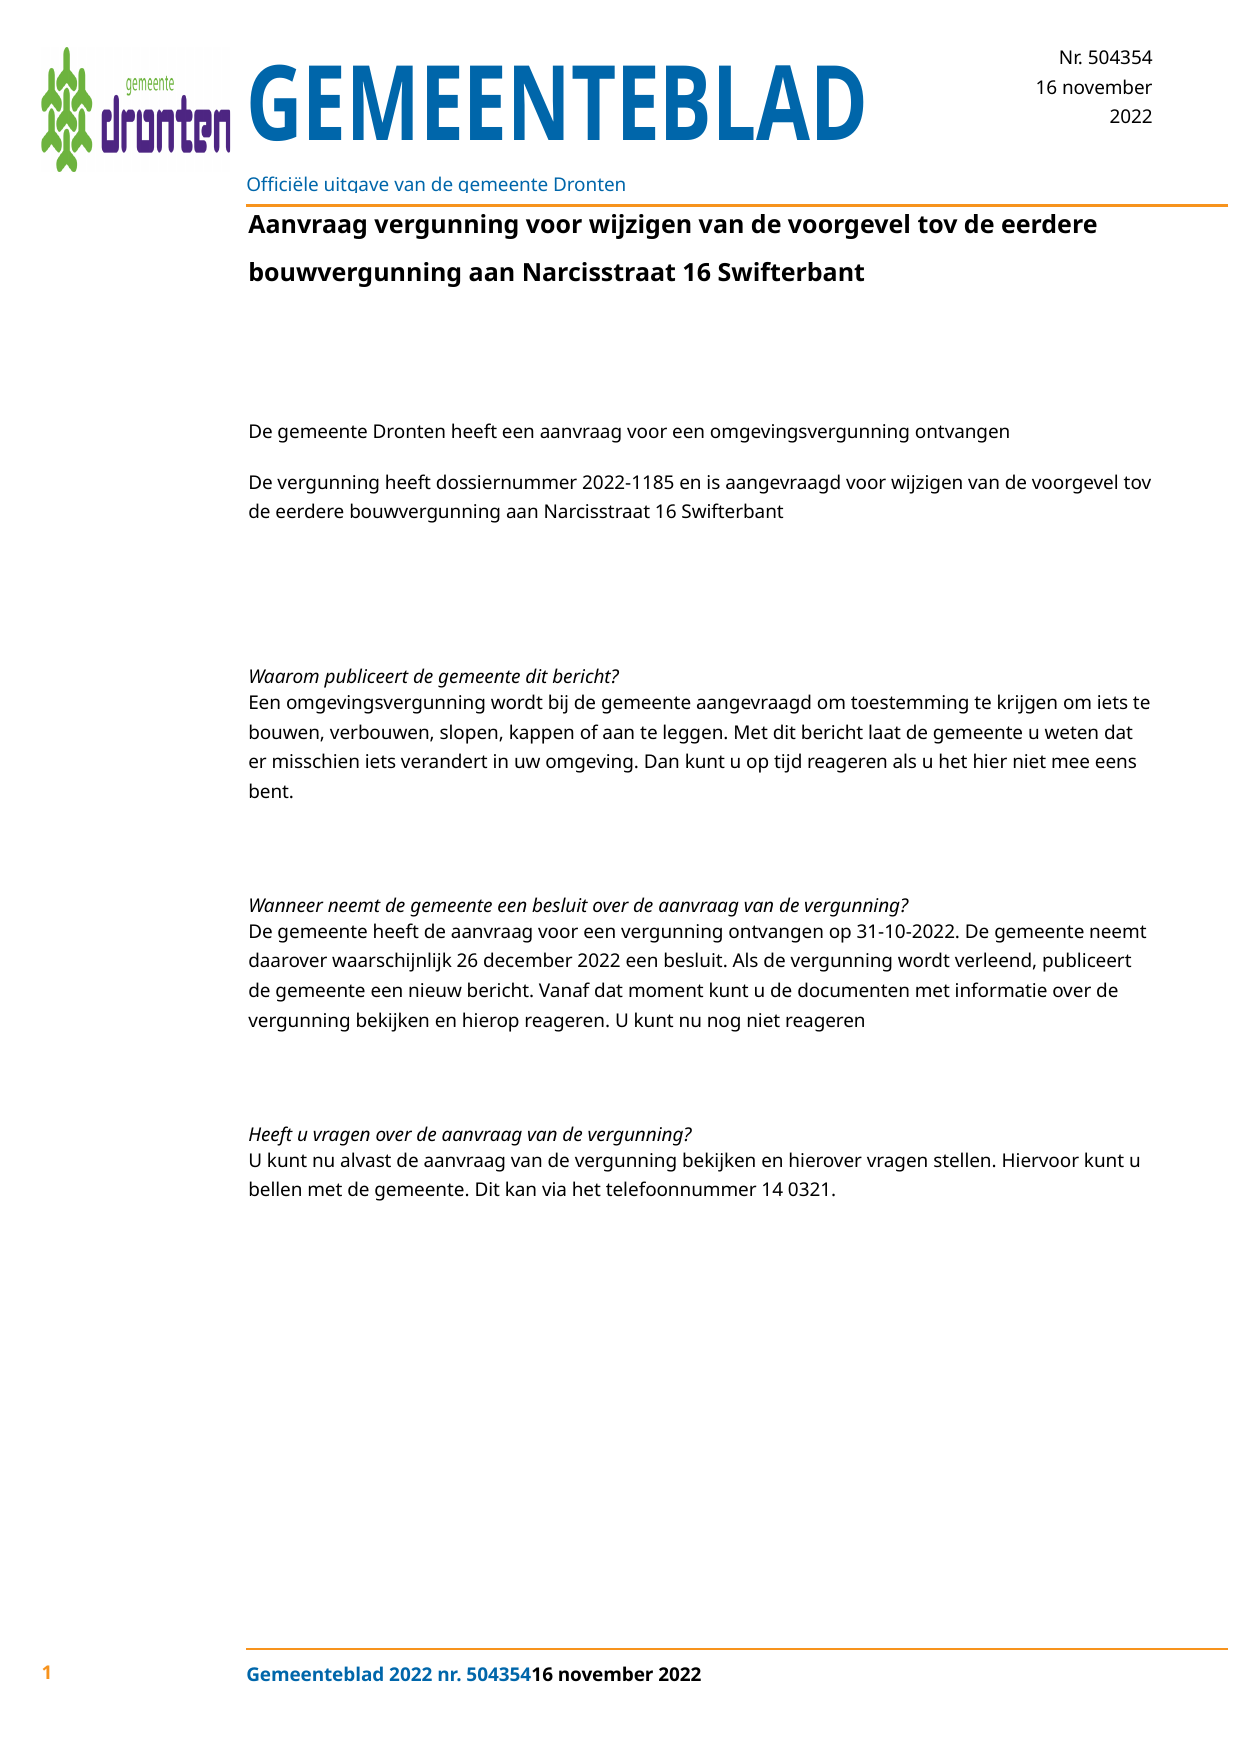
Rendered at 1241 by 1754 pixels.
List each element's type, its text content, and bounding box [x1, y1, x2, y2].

text Een omgevingsvergunning wordt bij de gemeente aangevraagd om toestemming te krijgen om iets te bouwen, verbouwen, slopen, kappen of aan te leggen. Met dit bericht laat de gemeente u weten dat er misschien iets verandert in uw omgeving. Dan kunt u op tijd reageren als u het hier niet mee eens bent. [248, 689, 1152, 804]
text Aanvraag vergunning voor wijzigen van de voorgevel tov de eerdere bouwvergunning aan Narcisstraat 16 Swifterbant [248, 207, 1152, 288]
text De vergunning heeft dossiernummer 2022-1185 en is aangevraagd voor wijzigen van de voorgevel tov de eerdere bouwvergunning aan Narcisstraat 16 Swifterbant [248, 469, 1152, 524]
text De gemeente Dronten heeft een aanvraag voor een omgevingsvergunning ontvangen [248, 419, 1152, 444]
text De gemeente heeft de aanvraag voor een vergunning ontvangen op 31-10-2022. De gemeente neemt daarover waarschijnlijk 26 december 2022 een besluit. Als de vergunning wordt verleend, publiceert de gemeente een nieuw bericht. Vanaf dat moment kunt u de documenten met informatie over de vergunning bekijken en hierop reageren. U kunt nu nog niet reageren [248, 918, 1152, 1033]
text Heeft u vragen over de aanvraag van de vergunning? [248, 1121, 1152, 1147]
text Wanneer neemt de gemeente een besluit over de aanvraag van de vergunning? [248, 892, 1152, 918]
picture [41, 47, 231, 172]
text U kunt nu alvast de aanvraag van de vergunning bekijken en hierover vragen stellen. Hiervoor kunt u bellen met de gemeente. Dit kan via het telefoonnummer 14 0321. [248, 1147, 1152, 1202]
text Waarom publiceert de gemeente dit bericht? [248, 663, 1152, 689]
